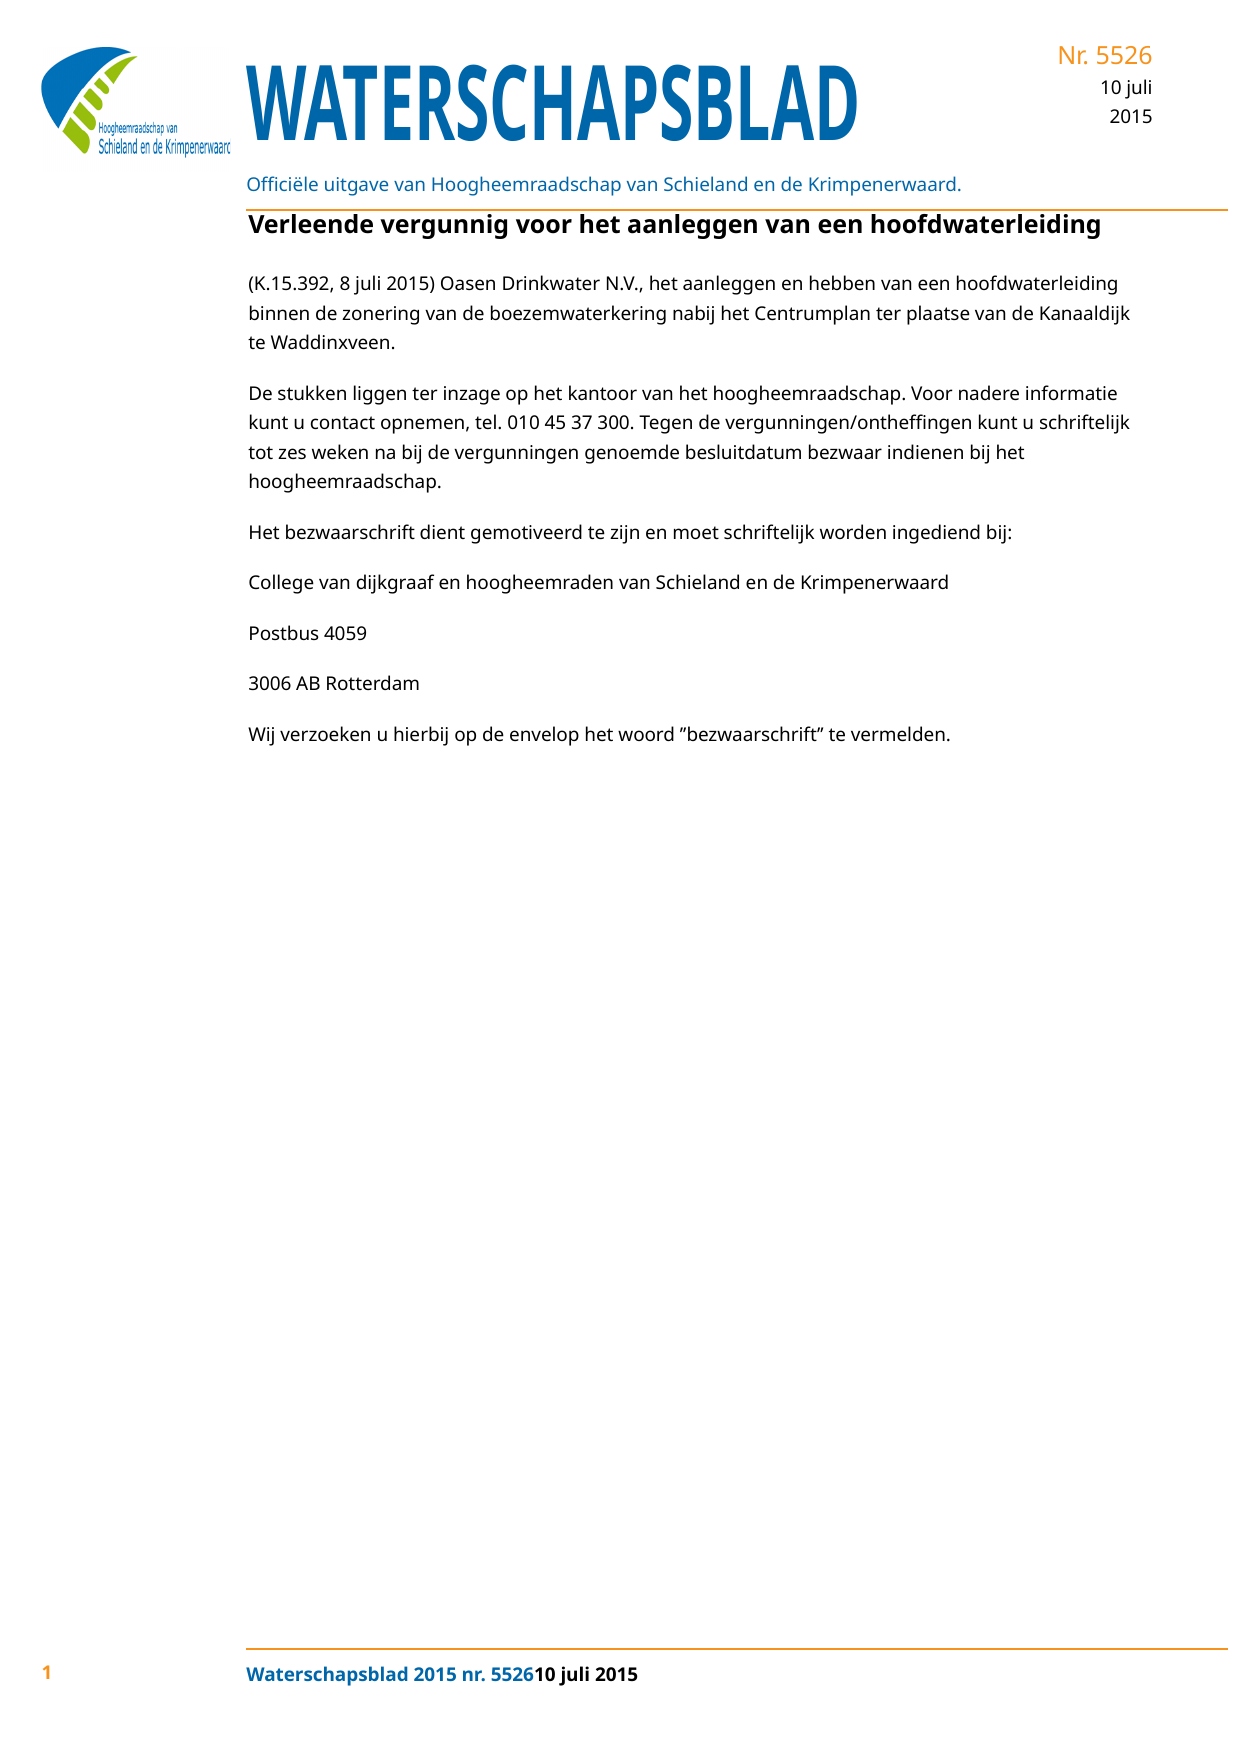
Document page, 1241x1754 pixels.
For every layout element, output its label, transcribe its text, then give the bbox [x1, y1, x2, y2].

text De stukken liggen ter inzage op het kantoor van het hoogheemraadschap. Voor nadere informatie kunt u contact opnemen, tel. 010 45 37 300. Tegen de vergunningen/ontheffingen kunt u schriftelijk tot zes weken na bij de vergunningen genoemde besluitdatum bezwaar indienen bij het hoogheemraadschap. [248, 380, 1152, 494]
text Het bezwaarschrift dient gemotiveerd te zijn en moet schriftelijk worden ingediend bij: [248, 519, 1152, 545]
text 3006 AB Rotterdam [248, 670, 1152, 696]
text Postbus 4059 [248, 620, 1152, 646]
picture [41, 47, 231, 172]
text Wij verzoeken u hierbij op de envelop het woord ’’bezwaarschrift’’ te vermelden. [248, 721, 1152, 746]
text Verleende vergunnig voor het aanleggen van een hoofdwaterleiding [248, 211, 1152, 241]
text (K.15.392, 8 juli 2015) Oasen Drinkwater N.V., het aanleggen en hebben van een hoofdwaterleiding binnen de zonering van de boezemwaterkering nabij het Centrumplan ter plaatse van de Kanaaldijk te Waddinxveen. [248, 270, 1152, 355]
text College van dijkgraaf en hoogheemraden van Schieland en de Krimpenerwaard [248, 569, 1152, 595]
